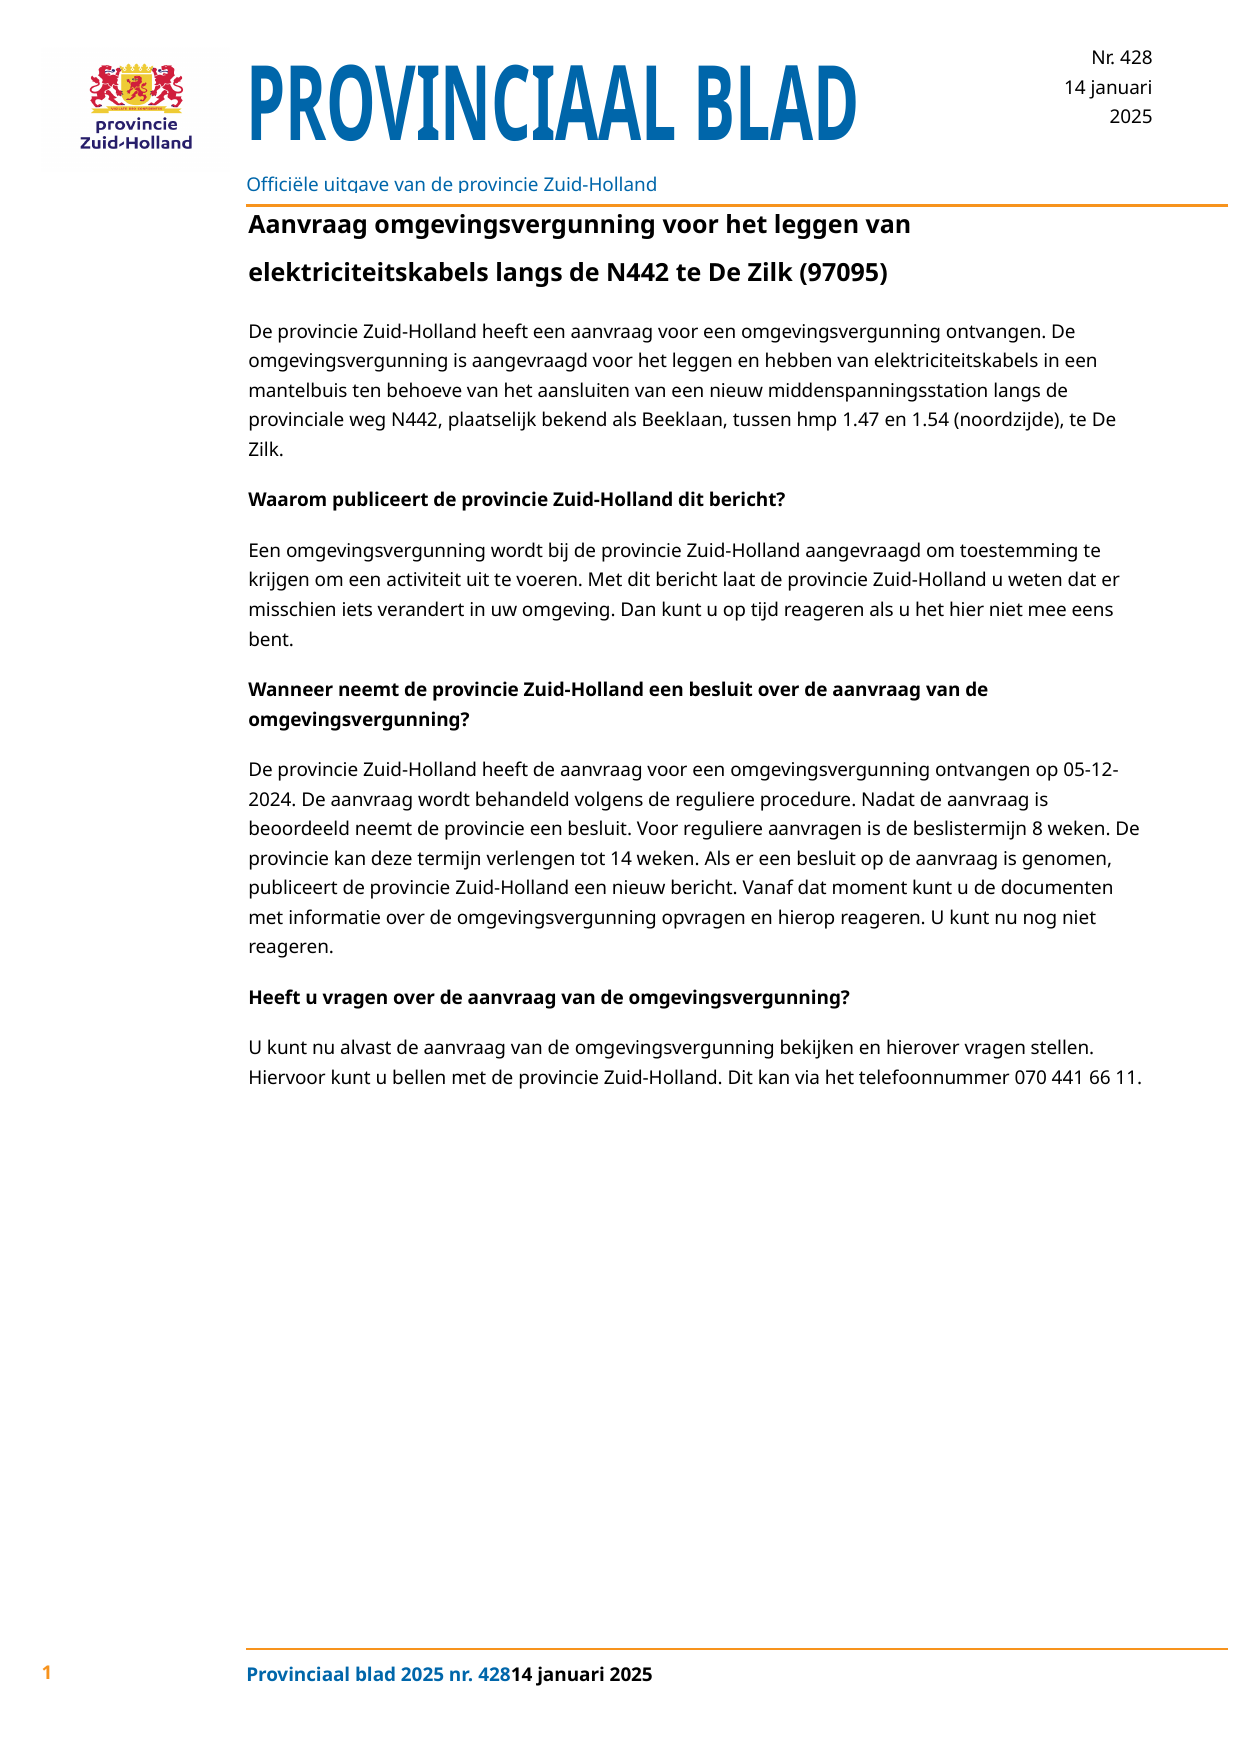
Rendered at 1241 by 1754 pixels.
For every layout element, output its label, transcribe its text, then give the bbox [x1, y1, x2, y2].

text Waarom publiceert de provincie Zuid-Holland dit bericht? [248, 487, 1152, 512]
text De provincie Zuid-Holland heeft een aanvraag voor een omgevingsvergunning ontvangen. De omgevingsvergunning is aangevraagd voor het leggen en hebben van elektriciteitskabels in een mantelbuis ten behoeve van het aansluiten van een nieuw middenspanningsstation langs de provinciale weg N442, plaatselijk bekend als Beeklaan, tussen hmp 1.47 en 1.54 (noordzijde), te De Zilk. [248, 318, 1152, 462]
text Een omgevingsvergunning wordt bij de provincie Zuid-Holland aangevraagd om toestemming te krijgen om een activiteit uit te voeren. Met dit bericht laat de provincie Zuid-Holland u weten dat er misschien iets verandert in uw omgeving. Dan kunt u op tijd reageren als u het hier niet mee eens bent. [248, 537, 1152, 652]
text Heeft u vragen over de aanvraag van de omgevingsvergunning? [248, 984, 1152, 1010]
picture [41, 47, 231, 172]
text U kunt nu alvast de aanvraag van de omgevingsvergunning bekijken en hierover vragen stellen. Hiervoor kunt u bellen met de provincie Zuid-Holland. Dit kan via het telefoonnummer 070 441 66 11. [248, 1034, 1152, 1090]
text Wanneer neemt de provincie Zuid-Holland een besluit over de aanvraag van de omgevingsvergunning? [248, 676, 1152, 732]
text Aanvraag omgevingsvergunning voor het leggen van elektriciteitskabels langs de N442 te De Zilk (97095) [248, 207, 1152, 288]
text De provincie Zuid-Holland heeft de aanvraag voor een omgevingsvergunning ontvangen op 05-12-2024. De aanvraag wordt behandeld volgens de reguliere procedure. Nadat de aanvraag is beoordeeld neemt de provincie een besluit. Voor reguliere aanvragen is de beslistermijn 8 weken. De provincie kan deze termijn verlengen tot 14 weken. Als er een besluit op de aanvraag is genomen, publiceert de provincie Zuid-Holland een nieuw bericht. Vanaf dat moment kunt u de documenten met informatie over de omgevingsvergunning opvragen en hierop reageren. U kunt nu nog niet reageren. [248, 756, 1152, 959]
